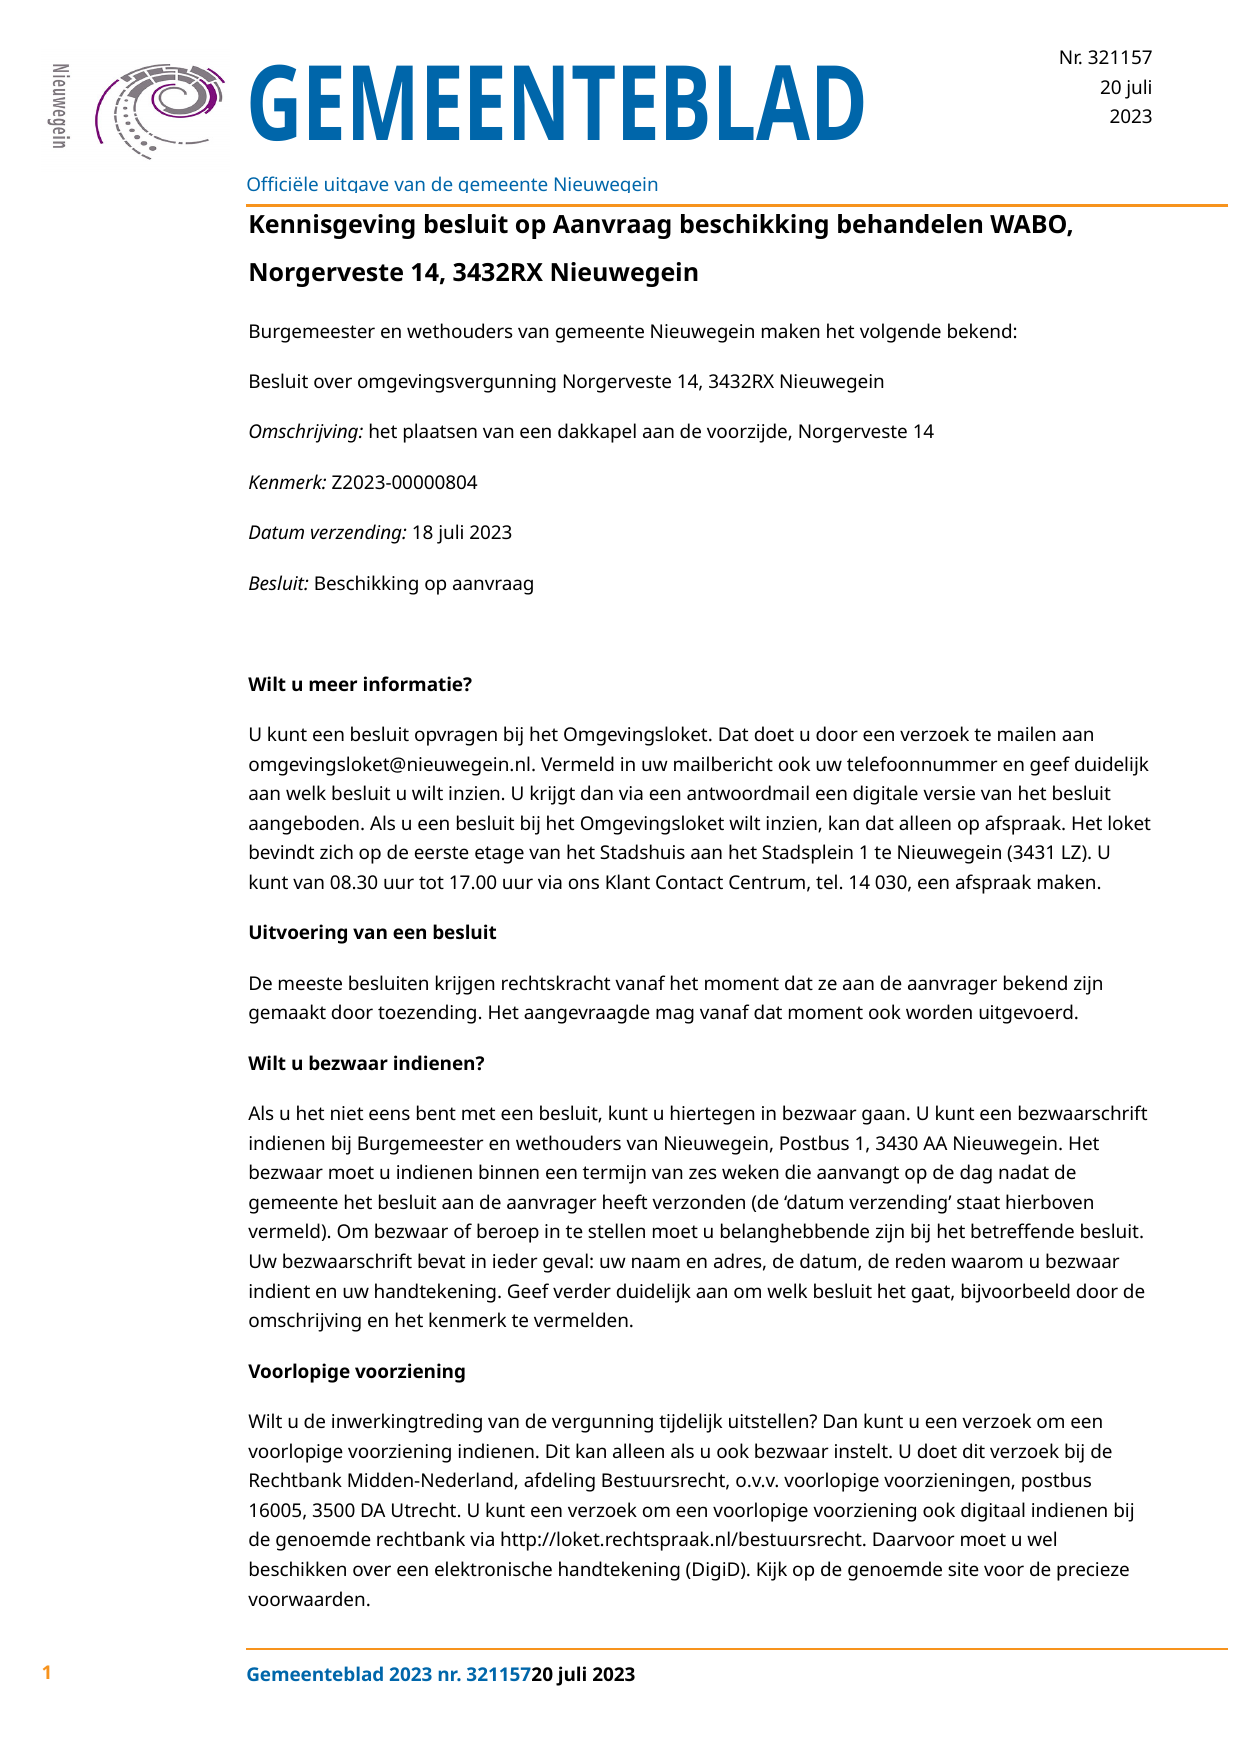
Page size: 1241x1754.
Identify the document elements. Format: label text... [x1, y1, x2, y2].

text Voorlopige voorziening [248, 1358, 1152, 1384]
text Kenmerk: Z2023-00000804 [248, 469, 1152, 495]
text Datum verzending: 18 juli 2023 [248, 519, 1152, 545]
text De meeste besluiten krijgen rechtskracht vanaf het moment dat ze aan de aanvrager bekend zijn gemaakt door toezending. Het aangevraagde mag vanaf dat moment ook worden uitgevoerd. [248, 970, 1152, 1025]
text Als u het niet eens bent met een besluit, kunt u hiertegen in bezwaar gaan. U kunt een bezwaarschrift indienen bij Burgemeester en wethouders van Nieuwegein, Postbus 1, 3430 AA Nieuwegein. Het bezwaar moet u indienen binnen een termijn van zes weken die aanvangt op de dag nadat de gemeente het besluit aan de aanvrager heeft verzonden (de ‘datum verzending’ staat hierboven vermeld). Om bezwaar of beroep in te stellen moet u belanghebbende zijn bij het betreffende besluit. Uw bezwaarschrift bevat in ieder geval: uw naam en adres, de datum, de reden waarom u bezwaar indient en uw handtekening. Geef verder duidelijk aan om welk besluit het gaat, bijvoorbeeld door de omschrijving en het kenmerk te vermelden. [248, 1100, 1152, 1333]
text Besluit: Beschikking op aanvraag [248, 570, 1152, 596]
text Omschrijving: het plaatsen van een dakkapel aan de voorzijde, Norgerveste 14 [248, 419, 1152, 444]
text U kunt een besluit opvragen bij het Omgevingsloket. Dat doet u door een verzoek te mailen aan omgevingsloket@nieuwegein.nl. Vermeld in uw mailbericht ook uw telefoonnummer en geef duidelijk aan welk besluit u wilt inzien. U krijgt dan via een antwoordmail een digitale versie van het besluit aangeboden. Als u een besluit bij het Omgevingsloket wilt inzien, kan dat alleen op afspraak. Het loket bevindt zich op de eerste etage van het Stadshuis aan het Stadsplein 1 te Nieuwegein (3431 LZ). U kunt van 08.30 uur tot 17.00 uur via ons Klant Contact Centrum, tel. 14 030, een afspraak maken. [248, 721, 1152, 895]
text Wilt u de inwerkingtreding van de vergunning tijdelijk uitstellen? Dan kunt u een verzoek om een voorlopige voorziening indienen. Dit kan alleen als u ook bezwaar instelt. U doet dit verzoek bij de Rechtbank Midden-Nederland, afdeling Bestuursrecht, o.v.v. voorlopige voorzieningen, postbus 16005, 3500 DA Utrecht. U kunt een verzoek om een voorlopige voorziening ook digitaal indienen bij de genoemde rechtbank via http://loket.rechtspraak.nl/bestuursrecht. Daarvoor moet u wel beschikken over een elektronische handtekening (DigiD). Kijk op de genoemde site voor de precieze voorwaarden. [248, 1408, 1152, 1612]
text Wilt u meer informatie? [248, 671, 1152, 697]
text Besluit over omgevingsvergunning Norgerveste 14, 3432RX Nieuwegein [248, 368, 1152, 394]
text Kennisgeving besluit op Aanvraag beschikking behandelen WABO, Norgerveste 14, 3432RX Nieuwegein [248, 207, 1152, 288]
picture [41, 47, 231, 172]
text Uitvoering van een besluit [248, 919, 1152, 945]
text Burgemeester en wethouders van gemeente Nieuwegein maken het volgende bekend: [248, 318, 1152, 344]
text Wilt u bezwaar indienen? [248, 1050, 1152, 1076]
